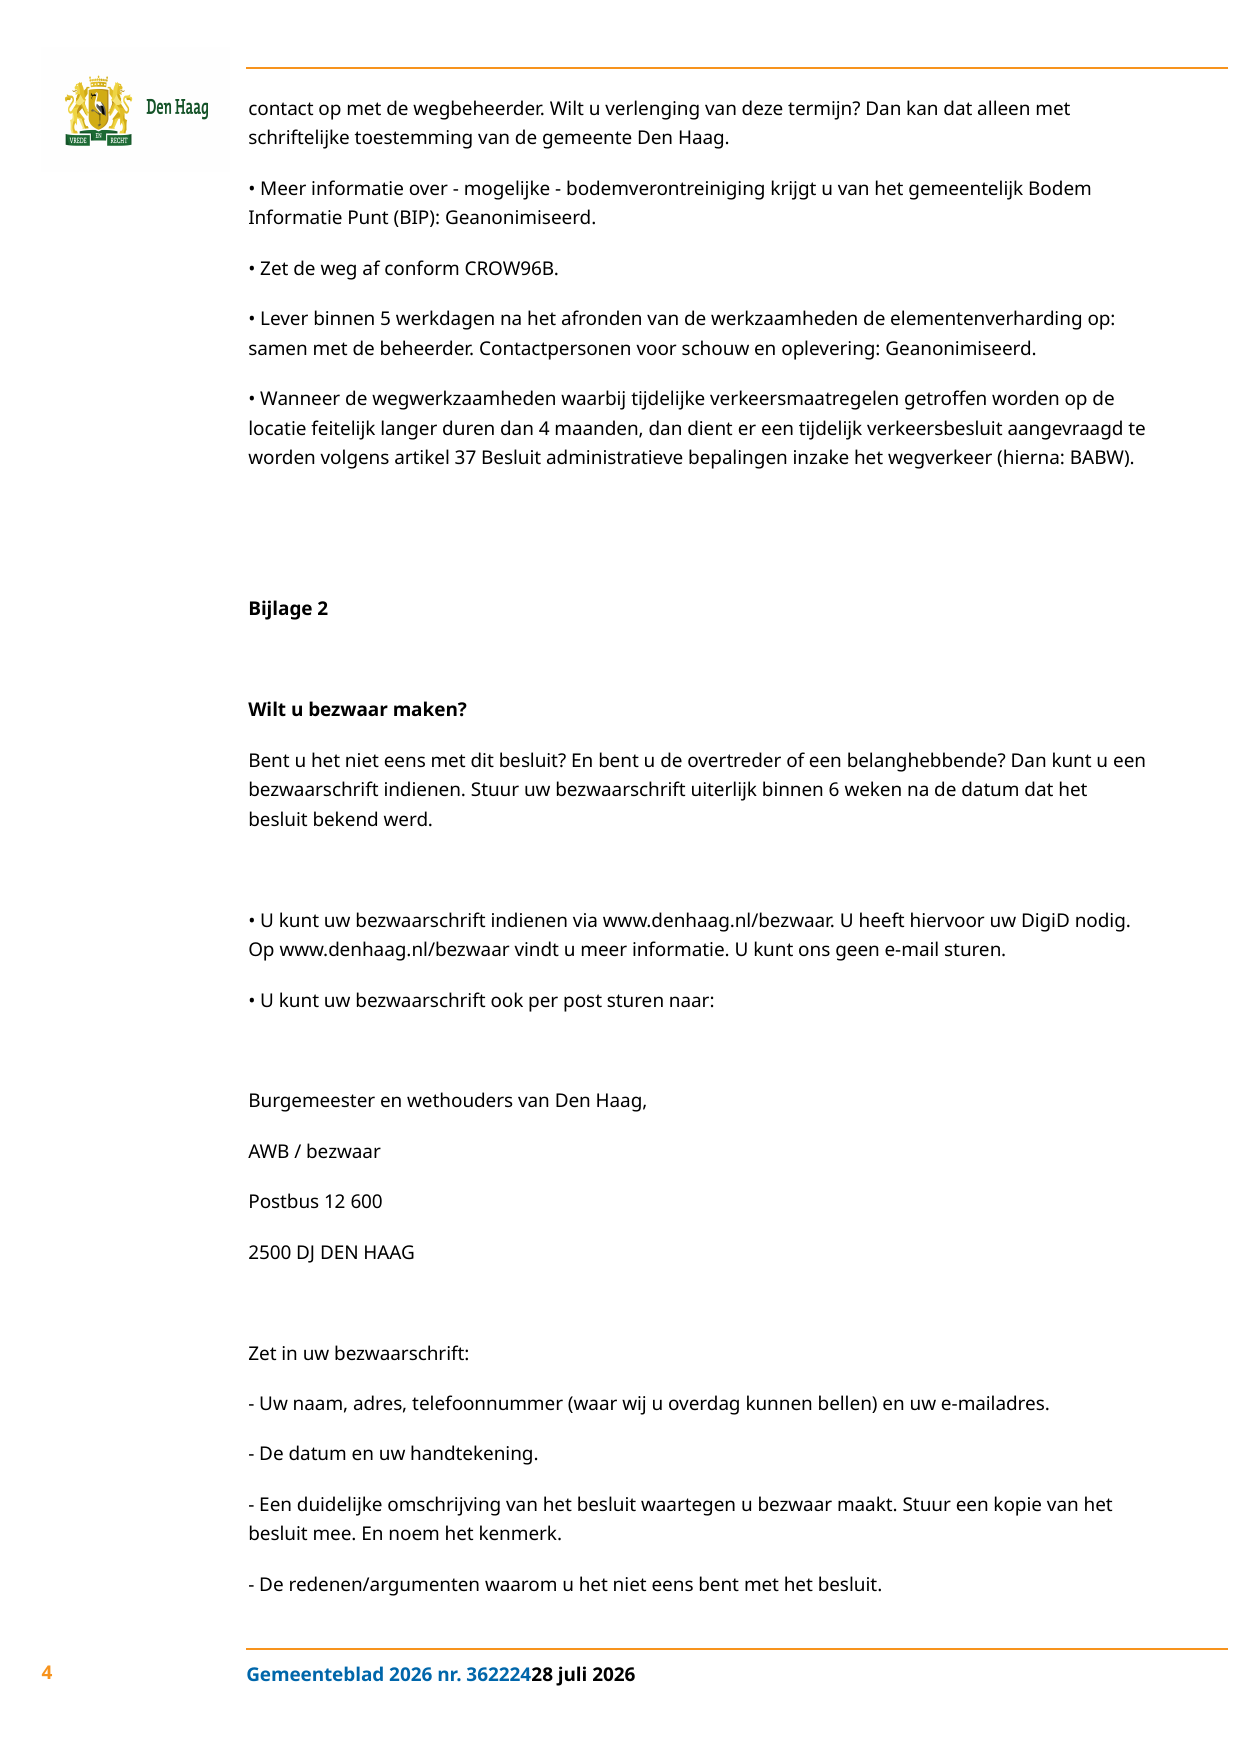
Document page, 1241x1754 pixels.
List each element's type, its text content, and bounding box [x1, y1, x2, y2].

text Zet in uw bezwaarschrift: [248, 1340, 1152, 1366]
text Postbus 12 600 [248, 1188, 1152, 1214]
text • Lever binnen 5 werkdagen na het afronden van de werkzaamheden de elementenverharding op: samen met de beheerder. Contactpersonen voor schouw en oplevering: Geanonimiseerd. [248, 305, 1152, 361]
text • Meer informatie over - mogelijke - bodemverontreiniging krijgt u van het gemeentelijk Bodem Informatie Punt (BIP): Geanonimiseerd. [248, 175, 1152, 230]
text Bent u het niet eens met dit besluit? En bent u de overtreder of een belanghebbende? Dan kunt u een bezwaarschrift indienen. Stuur uw bezwaarschrift uiterlijk binnen 6 weken na de datum dat het besluit bekend werd. [248, 747, 1152, 832]
text contact op met de wegbeheerder. Wilt u verlenging van deze termijn? Dan kan dat alleen met schriftelijke toestemming van de gemeente Den Haag. [248, 95, 1152, 150]
text • Wanneer de wegwerkzaamheden waarbij tijdelijke verkeersmaatregelen getroffen worden op de locatie feitelijk langer duren dan 4 maanden, dan dient er een tijdelijk verkeersbesluit aangevraagd te worden volgens artikel 37 Besluit administratieve bepalingen inzake het wegverkeer (hierna: BABW). [248, 385, 1152, 470]
text Burgemeester en wethouders van Den Haag, [248, 1088, 1152, 1113]
text AWB / bezwaar [248, 1138, 1152, 1164]
text - De redenen/argumenten waarom u het niet eens bent met het besluit. [248, 1571, 1152, 1597]
text • U kunt uw bezwaarschrift ook per post sturen naar: [248, 987, 1152, 1013]
text 2500 DJ DEN HAAG [248, 1239, 1152, 1265]
text • U kunt uw bezwaarschrift indienen via www.denhaag.nl/bezwaar. U heeft hiervoor uw DigiD nodig. Op www.denhaag.nl/bezwaar vindt u meer informatie. U kunt ons geen e-mail sturen. [248, 907, 1152, 962]
text - Uw naam, adres, telefoonnummer (waar wij u overdag kunnen bellen) en uw e-mailadres. [248, 1390, 1152, 1416]
text • Zet de weg af conform CROW96B. [248, 255, 1152, 281]
text - De datum en uw handtekening. [248, 1441, 1152, 1466]
text - Een duidelijke omschrijving van het besluit waartegen u bezwaar maakt. Stuur een kopie van het besluit mee. En noem het kenmerk. [248, 1491, 1152, 1546]
picture [41, 47, 231, 172]
text Bijlage 2 [248, 596, 1152, 621]
text Wilt u bezwaar maken? [248, 696, 1152, 722]
